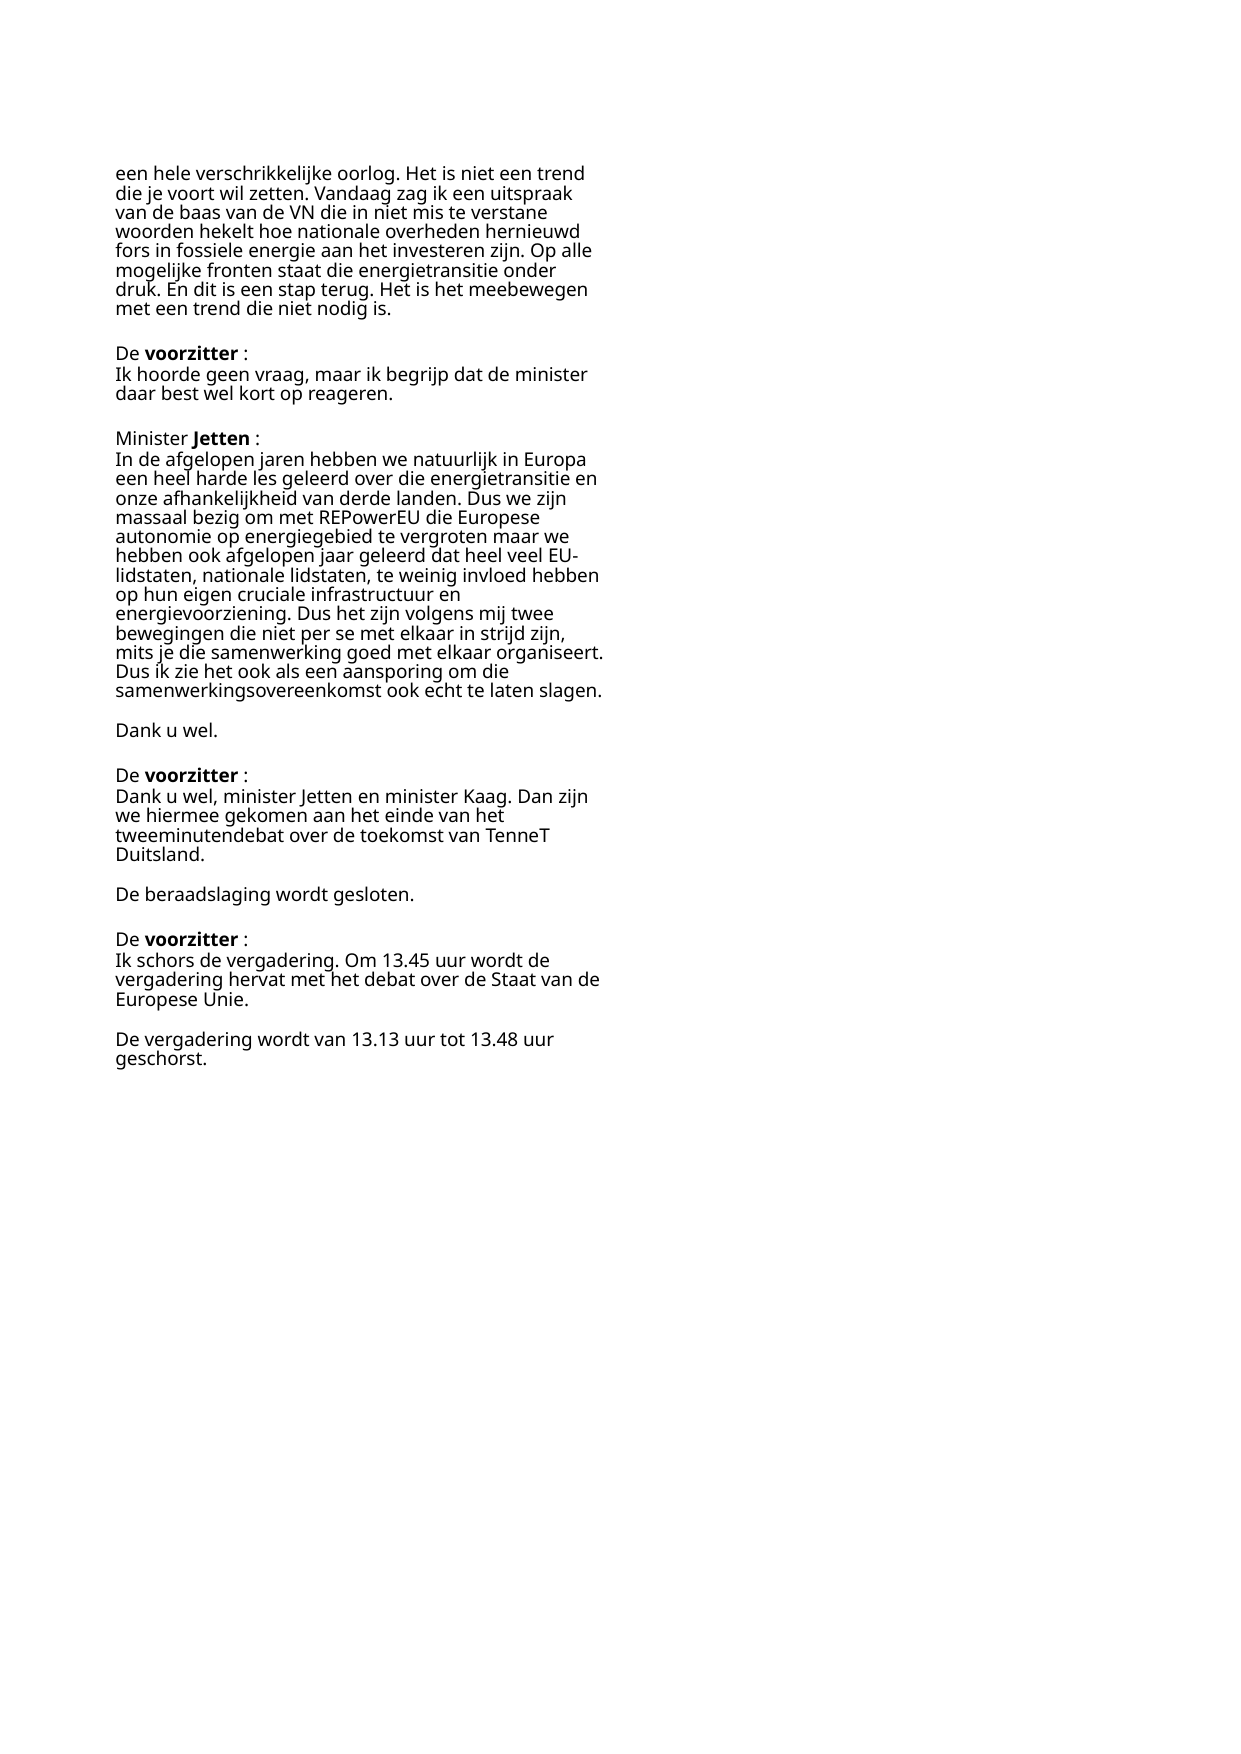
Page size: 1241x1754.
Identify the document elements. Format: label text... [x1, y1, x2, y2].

text Dank u wel. [115, 722, 605, 742]
text Dank u wel, minister Jetten en minister Kaag. Dan zijn we hiermee gekomen aan het einde van het tweeminutendebat over de toekomst van TenneT Duitsland. [115, 788, 605, 865]
text De voorzitter : [115, 762, 605, 788]
text De vergadering wordt van 13.13 uur tot 13.48 uur geschorst. [115, 1031, 605, 1069]
text een hele verschrikkelijke oorlog. Het is niet een trend die je voort wil zetten. Vandaag zag ik een uitspraak van de baas van de VN die in niet mis te verstane woorden hekelt hoe nationale overheden hernieuwd fors in fossiele energie aan het investeren zijn. Op alle mogelijke fronten staat die energietransitie onder druk. En dit is een stap terug. Het is het meebewegen met een trend die niet nodig is. [115, 165, 605, 319]
text De beraadslaging wordt gesloten. [115, 886, 605, 905]
text Ik schors de vergadering. Om 13.45 uur wordt de vergadering hervat met het debat over de Staat van de Europese Unie. [115, 952, 605, 1010]
text Ik hoorde geen vraag, maar ik begrijp dat de minister daar best wel kort op reageren. [115, 366, 605, 404]
text De voorzitter : [115, 340, 605, 366]
text Minister Jetten : [115, 425, 605, 451]
text De voorzitter : [115, 926, 605, 952]
text In de afgelopen jaren hebben we natuurlijk in Europa een heel harde les geleerd over die energietransitie en onze afhankelijkheid van derde landen. Dus we zijn massaal bezig om met REPowerEU die Europese autonomie op energiegebied te vergroten maar we hebben ook afgelopen jaar geleerd dat heel veel EU-lidstaten, nationale lidstaten, te weinig invloed hebben op hun eigen cruciale infrastructuur en energievoorziening. Dus het zijn volgens mij twee bewegingen die niet per se met elkaar in strijd zijn, mits je die samenwerking goed met elkaar organiseert. Dus ik zie het ook als een aansporing om die samenwerkingsovereenkomst ook echt te laten slagen. [115, 451, 605, 702]
